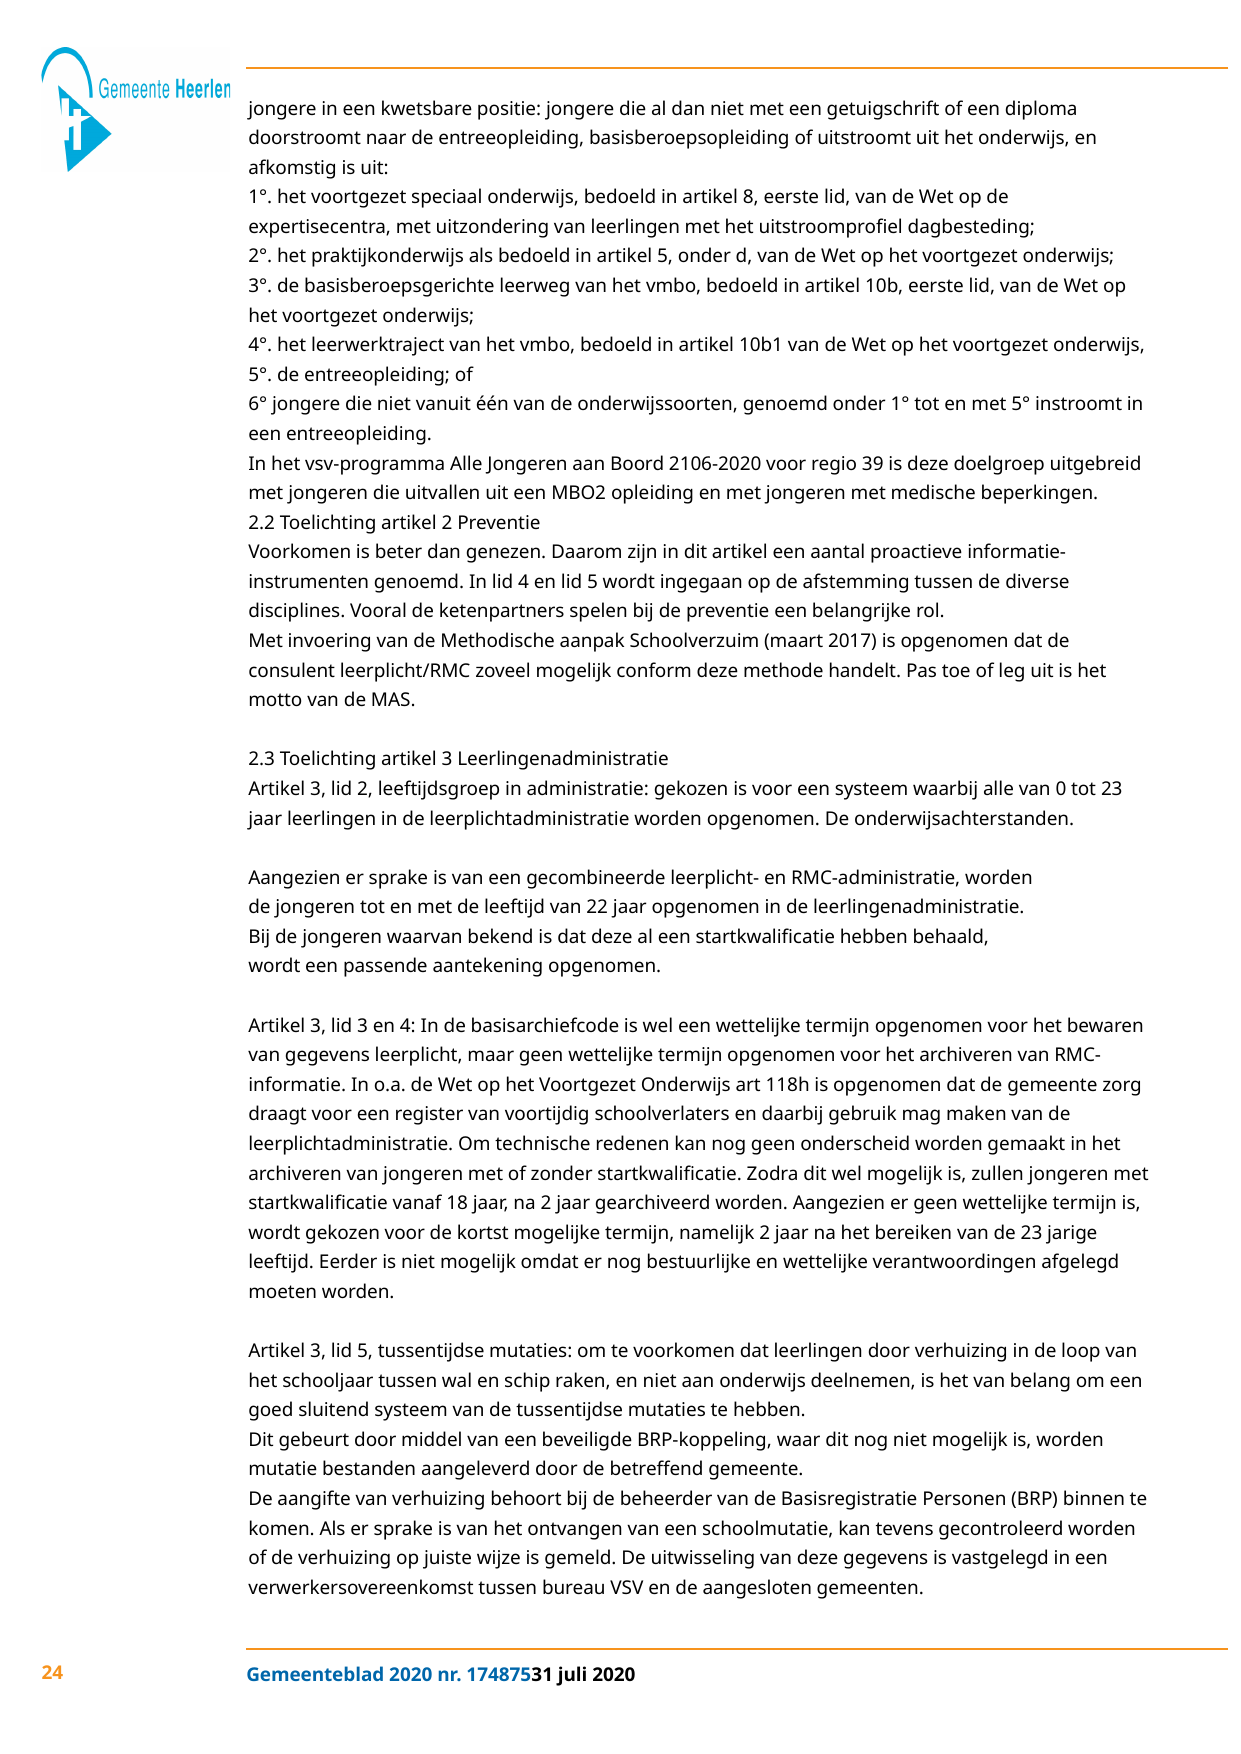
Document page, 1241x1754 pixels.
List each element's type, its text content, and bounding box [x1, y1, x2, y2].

text Artikel 3, lid 2, leeftijdsgroep in administratie: gekozen is voor een systeem waarbij alle van 0 tot 23 jaar leerlingen in de leerplichtadministratie worden opgenomen. De onderwijsachterstanden. [248, 775, 1152, 831]
text Dit gebeurt door middel van een beveiligde BRP-koppeling, waar dit nog niet mogelijk is, worden mutatie bestanden aangeleverd door de betreffend gemeente. [248, 1426, 1152, 1481]
picture [41, 47, 231, 172]
text 2°. het praktijkonderwijs als bedoeld in artikel 5, onder d, van de Wet op het voortgezet onderwijs; [248, 243, 1152, 268]
text 2.3 Toelichting artikel 3 Leerlingenadministratie [248, 746, 1152, 771]
text wordt een passende aantekening opgenomen. [248, 953, 1152, 978]
text 6° jongere die niet vanuit één van de onderwijssoorten, genoemd onder 1° tot en met 5° instroomt in een entreeopleiding. [248, 391, 1152, 446]
text De aangifte van verhuizing behoort bij de beheerder van de Basisregistratie Personen (BRP) binnen te komen. Als er sprake is van het ontvangen van een schoolmutatie, kan tevens gecontroleerd worden of de verhuizing op juiste wijze is gemeld. De uitwisseling van deze gegevens is vastgelegd in een verwerkersovereenkomst tussen bureau VSV en de aangesloten gemeenten. [248, 1485, 1152, 1600]
picture [41, 47, 59, 70]
text 4°. het leerwerktraject van het vmbo, bedoeld in artikel 10b1 van de Wet op het voortgezet onderwijs, [248, 331, 1152, 357]
text Bij de jongeren waarvan bekend is dat deze al een startkwalificatie hebben behaald, [248, 923, 1152, 949]
text Artikel 3, lid 3 en 4: In de basisarchiefcode is wel een wettelijke termijn opgenomen voor het bewaren van gegevens leerplicht, maar geen wettelijke termijn opgenomen voor het archiveren van RMC-informatie. In o.a. de Wet op het Voortgezet Onderwijs art 118h is opgenomen dat de gemeente zorg draagt voor een register van voortijdig schoolverlaters en daarbij gebruik mag maken van de leerplichtadministratie. Om technische redenen kan nog geen onderscheid worden gemaakt in het archiveren van jongeren met of zonder startkwalificatie. Zodra dit wel mogelijk is, zullen jongeren met startkwalificatie vanaf 18 jaar, na 2 jaar gearchiveerd worden. Aangezien er geen wettelijke termijn is, wordt gekozen voor de kortst mogelijke termijn, namelijk 2 jaar na het bereiken van de 23 jarige leeftijd. Eerder is niet mogelijk omdat er nog bestuurlijke en wettelijke verantwoordingen afgelegd moeten worden. [248, 1012, 1152, 1304]
text 1°. het voortgezet speciaal onderwijs, bedoeld in artikel 8, eerste lid, van de Wet op de expertisecentra, met uitzondering van leerlingen met het uitstroomprofiel dagbesteding; [248, 183, 1152, 239]
text jongere in een kwetsbare positie: jongere die al dan niet met een getuigschrift of een diploma doorstroomt naar de entreeopleiding, basisberoepsopleiding of uitstroomt uit het onderwijs, en afkomstig is uit: [248, 95, 1152, 180]
text de jongeren tot en met de leeftijd van 22 jaar opgenomen in de leerlingenadministratie. [248, 893, 1152, 919]
text In het vsv-programma Alle Jongeren aan Boord 2106-2020 voor regio 39 is deze doelgroep uitgebreid met jongeren die uitvallen uit een MBO2 opleiding en met jongeren met medische beperkingen. [248, 450, 1152, 505]
text 5°. de entreeopleiding; of [248, 361, 1152, 387]
text Aangezien er sprake is van een gecombineerde leerplicht- en RMC-administratie, worden [248, 864, 1152, 890]
text 3°. de basisberoepsgerichte leerweg van het vmbo, bedoeld in artikel 10b, eerste lid, van de Wet op het voortgezet onderwijs; [248, 272, 1152, 328]
text Artikel 3, lid 5, tussentijdse mutaties: om te voorkomen dat leerlingen door verhuizing in de loop van het schooljaar tussen wal en schip raken, en niet aan onderwijs deelnemen, is het van belang om een goed sluitend systeem van de tussentijdse mutaties te hebben. [248, 1337, 1152, 1422]
text Voorkomen is beter dan genezen. Daarom zijn in dit artikel een aantal proactieve informatie-instrumenten genoemd. In lid 4 en lid 5 wordt ingegaan op de afstemming tussen de diverse disciplines. Vooral de ketenpartners spelen bij de preventie een belangrijke rol. [248, 538, 1152, 623]
text Met invoering van de Methodische aanpak Schoolverzuim (maart 2017) is opgenomen dat de consulent leerplicht/RMC zoveel mogelijk conform deze methode handelt. Pas toe of leg uit is het motto van de MAS. [248, 627, 1152, 712]
text 2.2 Toelichting artikel 2 Preventie [248, 509, 1152, 535]
